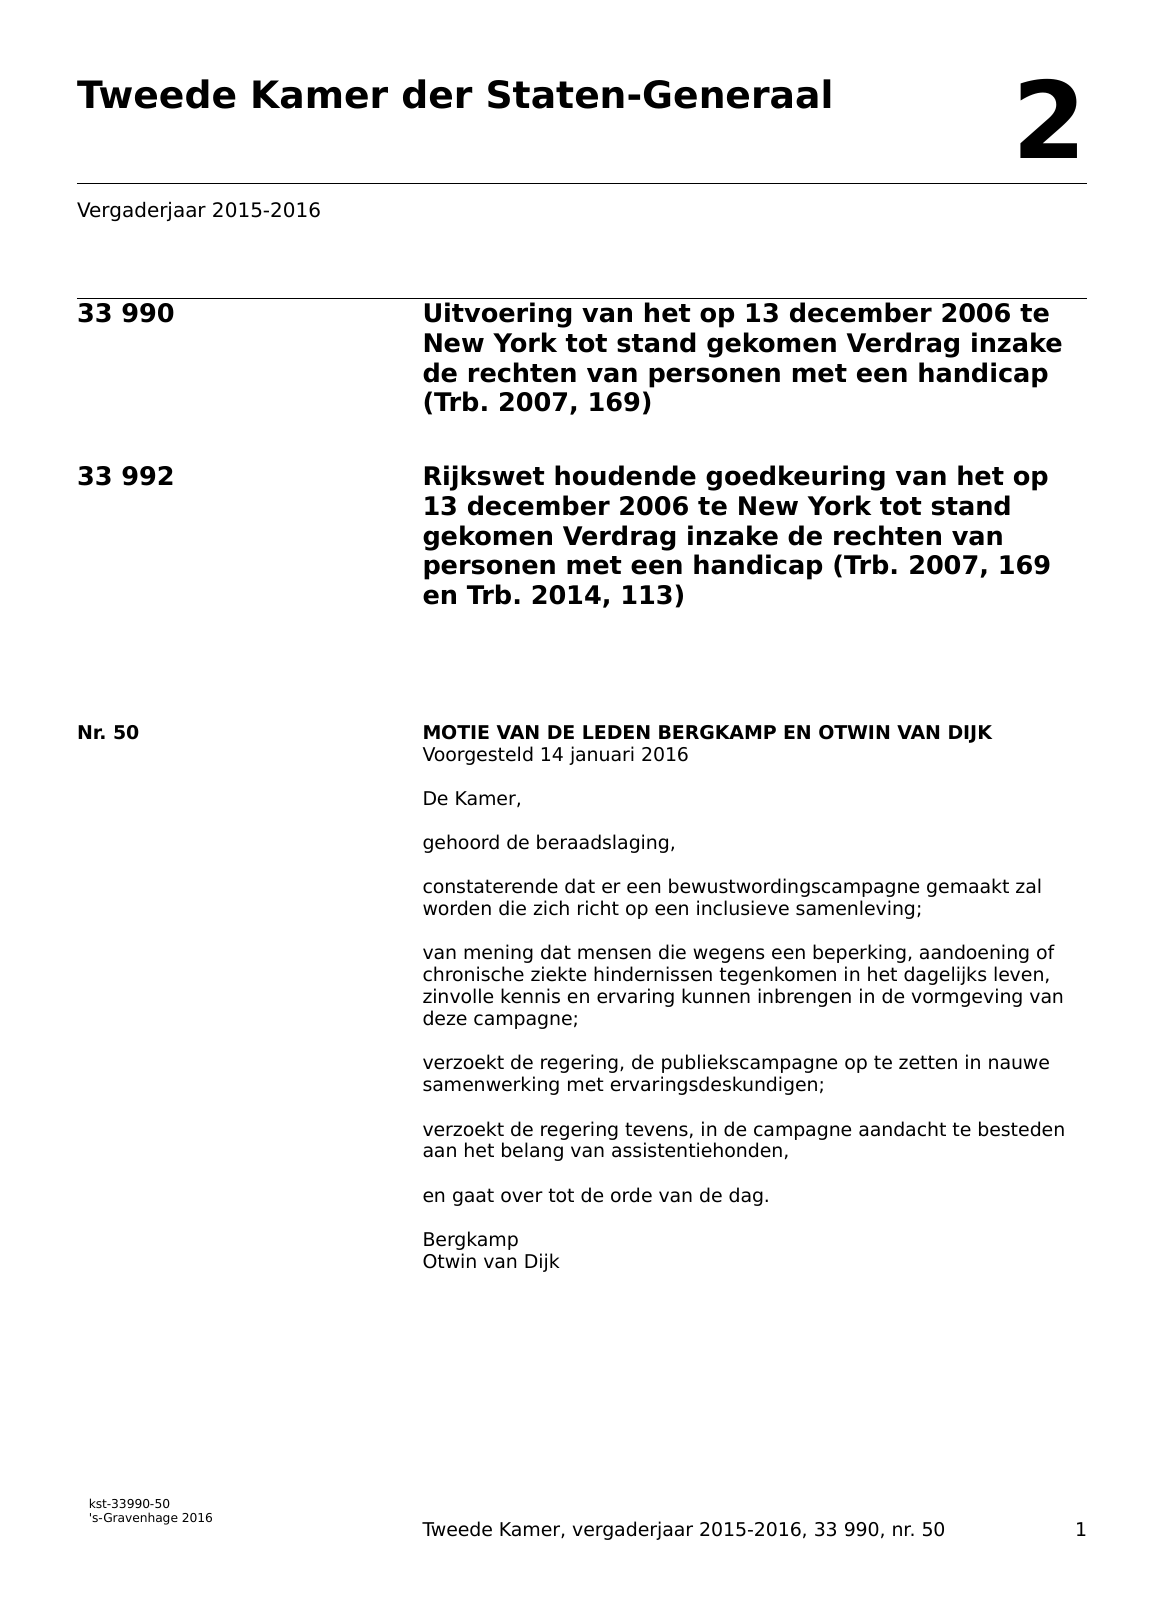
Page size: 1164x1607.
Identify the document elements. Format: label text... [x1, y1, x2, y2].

table_cell Vergaderjaar 2015-2016 [77, 184, 1087, 298]
subtitle Nr. 50 MOTIE VAN DE LEDEN BERGKAMP EN OTWIN VAN DIJK [77, 722, 1087, 743]
subtitle 33 992 Rijkswet houdende goedkeuring van het op 13 december 2006 te New York tot stand gekomen Verdrag inzake de rechten van personen met een handicap (Trb. 2007, 169 en Trb. 2014, 113) [77, 462, 1087, 611]
text verzoekt de regering, de publiekscampagne op te zetten in nauwe samenwerking met ervaringsdeskundigen; [422, 1052, 1087, 1096]
text kst-33990-50 [88, 1497, 323, 1511]
text van mening dat mensen die wegens een beperking, aandoening of chronische ziekte hindernissen tegenkomen in het dagelijks leven, zinvolle kennis en ervaring kunnen inbrengen in de vormgeving van deze campagne; [422, 942, 1087, 1030]
text en gaat over tot de orde van de dag. [422, 1184, 1087, 1207]
table_header 2 [886, 59, 1087, 183]
text verzoekt de regering tevens, in de campagne aandacht te besteden aan het belang van assistentiehonden, [422, 1118, 1087, 1162]
text Bergkamp [422, 1229, 1087, 1251]
text constaterende dat er een bewustwordingscampagne gemaakt zal worden die zich richt op een inclusieve samenleving; [422, 876, 1087, 920]
text De Kamer, [422, 788, 1087, 810]
text Voorgesteld 14 januari 2016 [422, 743, 1087, 766]
table_header Tweede Kamer der Staten-Generaal [77, 59, 886, 183]
text 's-Gravenhage 2016 [88, 1511, 323, 1525]
text Otwin van Dijk [422, 1251, 1087, 1273]
text gehoord de beraadslaging, [422, 832, 1087, 854]
subtitle 33 990 Uitvoering van het op 13 december 2006 te New York tot stand gekomen Verdrag inzake de rechten van personen met een handicap (Trb. 2007, 169) [77, 299, 1087, 418]
